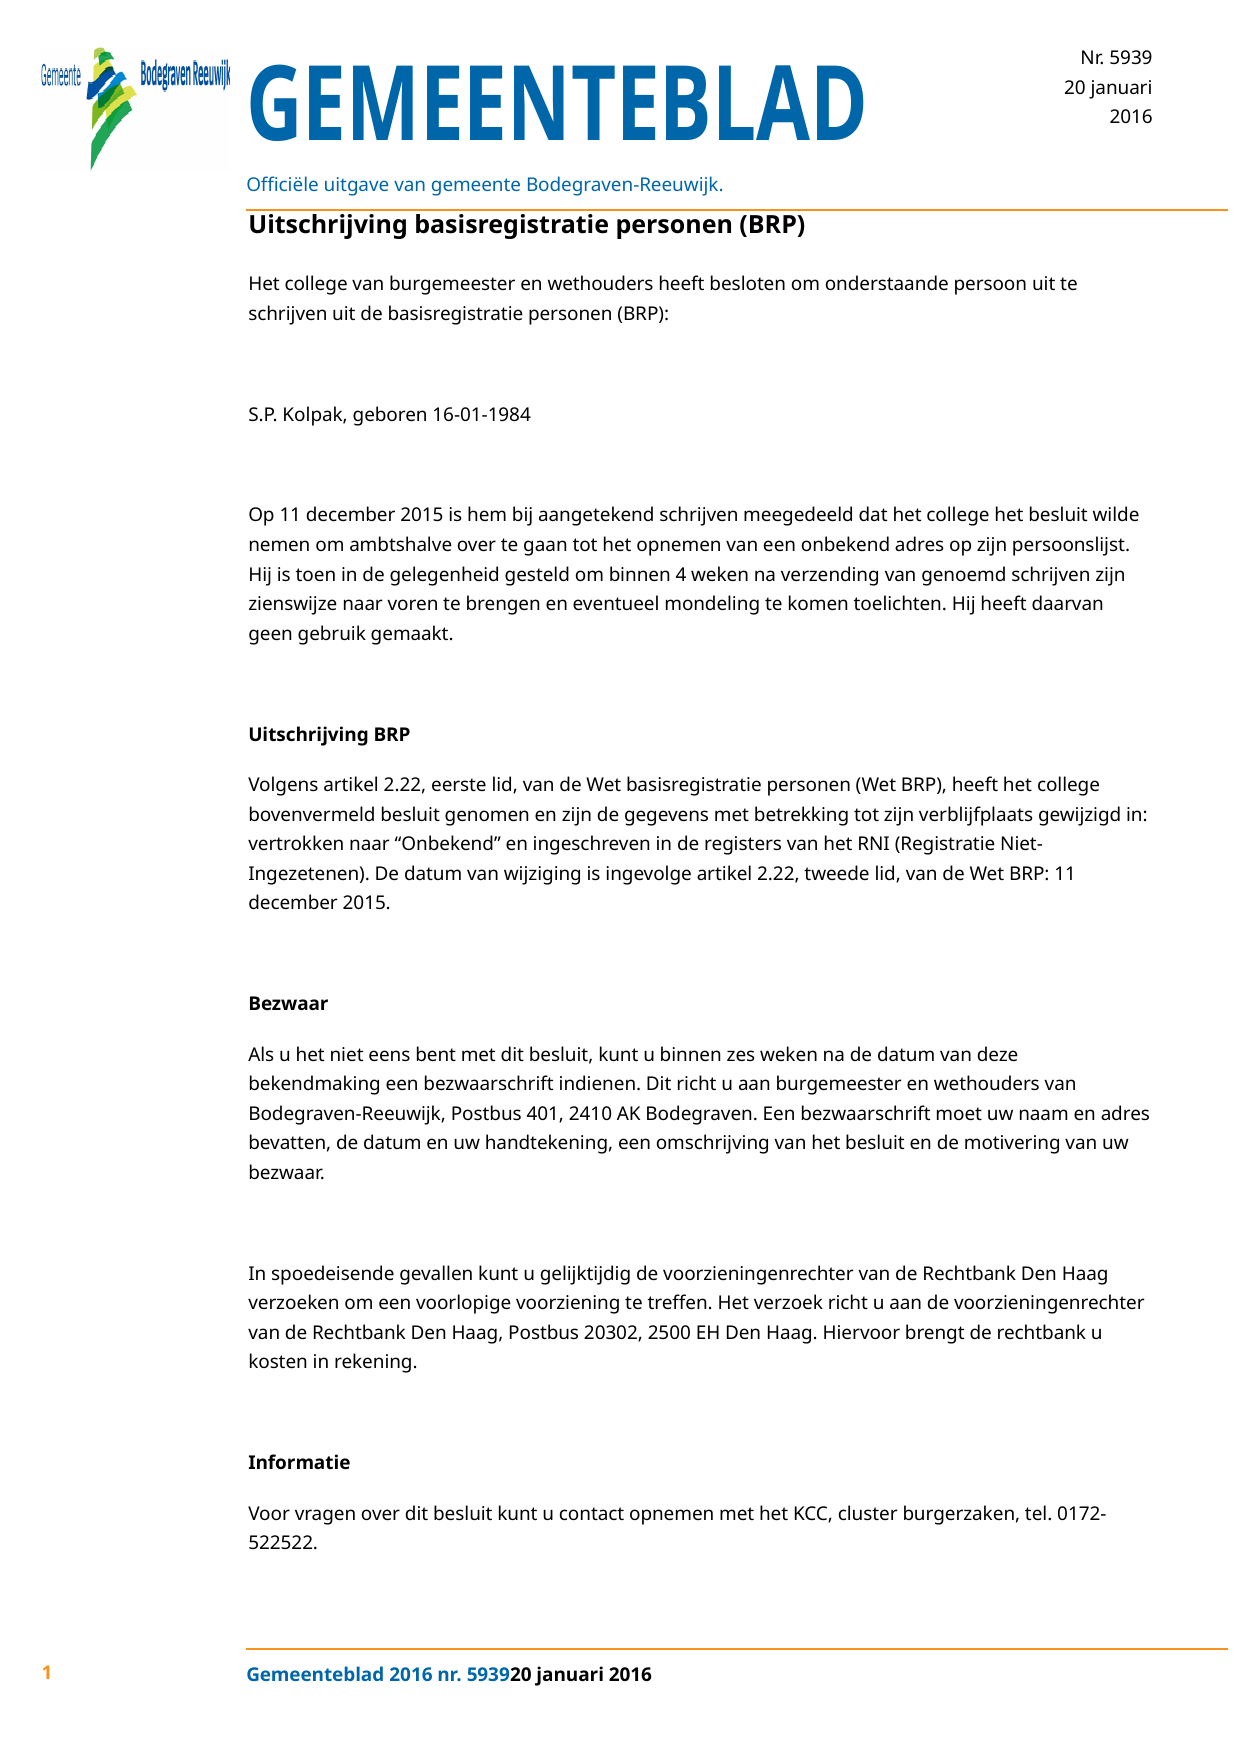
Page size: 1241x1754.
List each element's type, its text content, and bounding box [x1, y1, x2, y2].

text Uitschrijving BRP [248, 721, 1152, 746]
text Voor vragen over dit besluit kunt u contact opnemen met het KCC, cluster burgerzaken, tel. 0172-522522. [248, 1500, 1152, 1555]
text In spoedeisende gevallen kunt u gelijktijdig de voorzieningenrechter van de Rechtbank Den Haag verzoeken om een voorlopige voorziening te treffen. Het verzoek richt u aan de voorzieningenrechter van de Rechtbank Den Haag, Postbus 20302, 2500 EH Den Haag. Hiervoor brengt de rechtbank u kosten in rekening. [248, 1260, 1152, 1374]
text Informatie [248, 1449, 1152, 1475]
text Uitschrijving basisregistratie personen (BRP) [248, 211, 1152, 241]
text Als u het niet eens bent met dit besluit, kunt u binnen zes weken na de datum van deze bekendmaking een bezwaarschrift indienen. Dit richt u aan burgemeester en wethouders van Bodegraven-Reeuwijk, Postbus 401, 2410 AK Bodegraven. Een bezwaarschrift moet uw naam en adres bevatten, de datum en uw handtekening, een omschrijving van het besluit en de motivering van uw bezwaar. [248, 1041, 1152, 1185]
text Volgens artikel 2.22, eerste lid, van de Wet basisregistratie personen (Wet BRP), heeft het college bovenvermeld besluit genomen en zijn de gegevens met betrekking tot zijn verblijfplaats gewijzigd in: vertrokken naar “Onbekend” en ingeschreven in de registers van het RNI (Registratie Niet-Ingezetenen). De datum van wijziging is ingevolge artikel 2.22, tweede lid, van de Wet BRP: 11 december 2015. [248, 771, 1152, 915]
picture [41, 47, 231, 172]
text S.P. Kolpak, geboren 16-01-1984 [248, 401, 1152, 426]
text Bezwaar [248, 990, 1152, 1016]
text Het college van burgemeester en wethouders heeft besloten om onderstaande persoon uit te schrijven uit de basisregistratie personen (BRP): [248, 270, 1152, 326]
text Op 11 december 2015 is hem bij aangetekend schrijven meegedeeld dat het college het besluit wilde nemen om ambtshalve over te gaan tot het opnemen van een onbekend adres op zijn persoonslijst. Hij is toen in de gelegenheid gesteld om binnen 4 weken na verzending van genoemd schrijven zijn zienswijze naar voren te brengen en eventueel mondeling te komen toelichten. Hij heeft daarvan geen gebruik gemaakt. [248, 502, 1152, 646]
